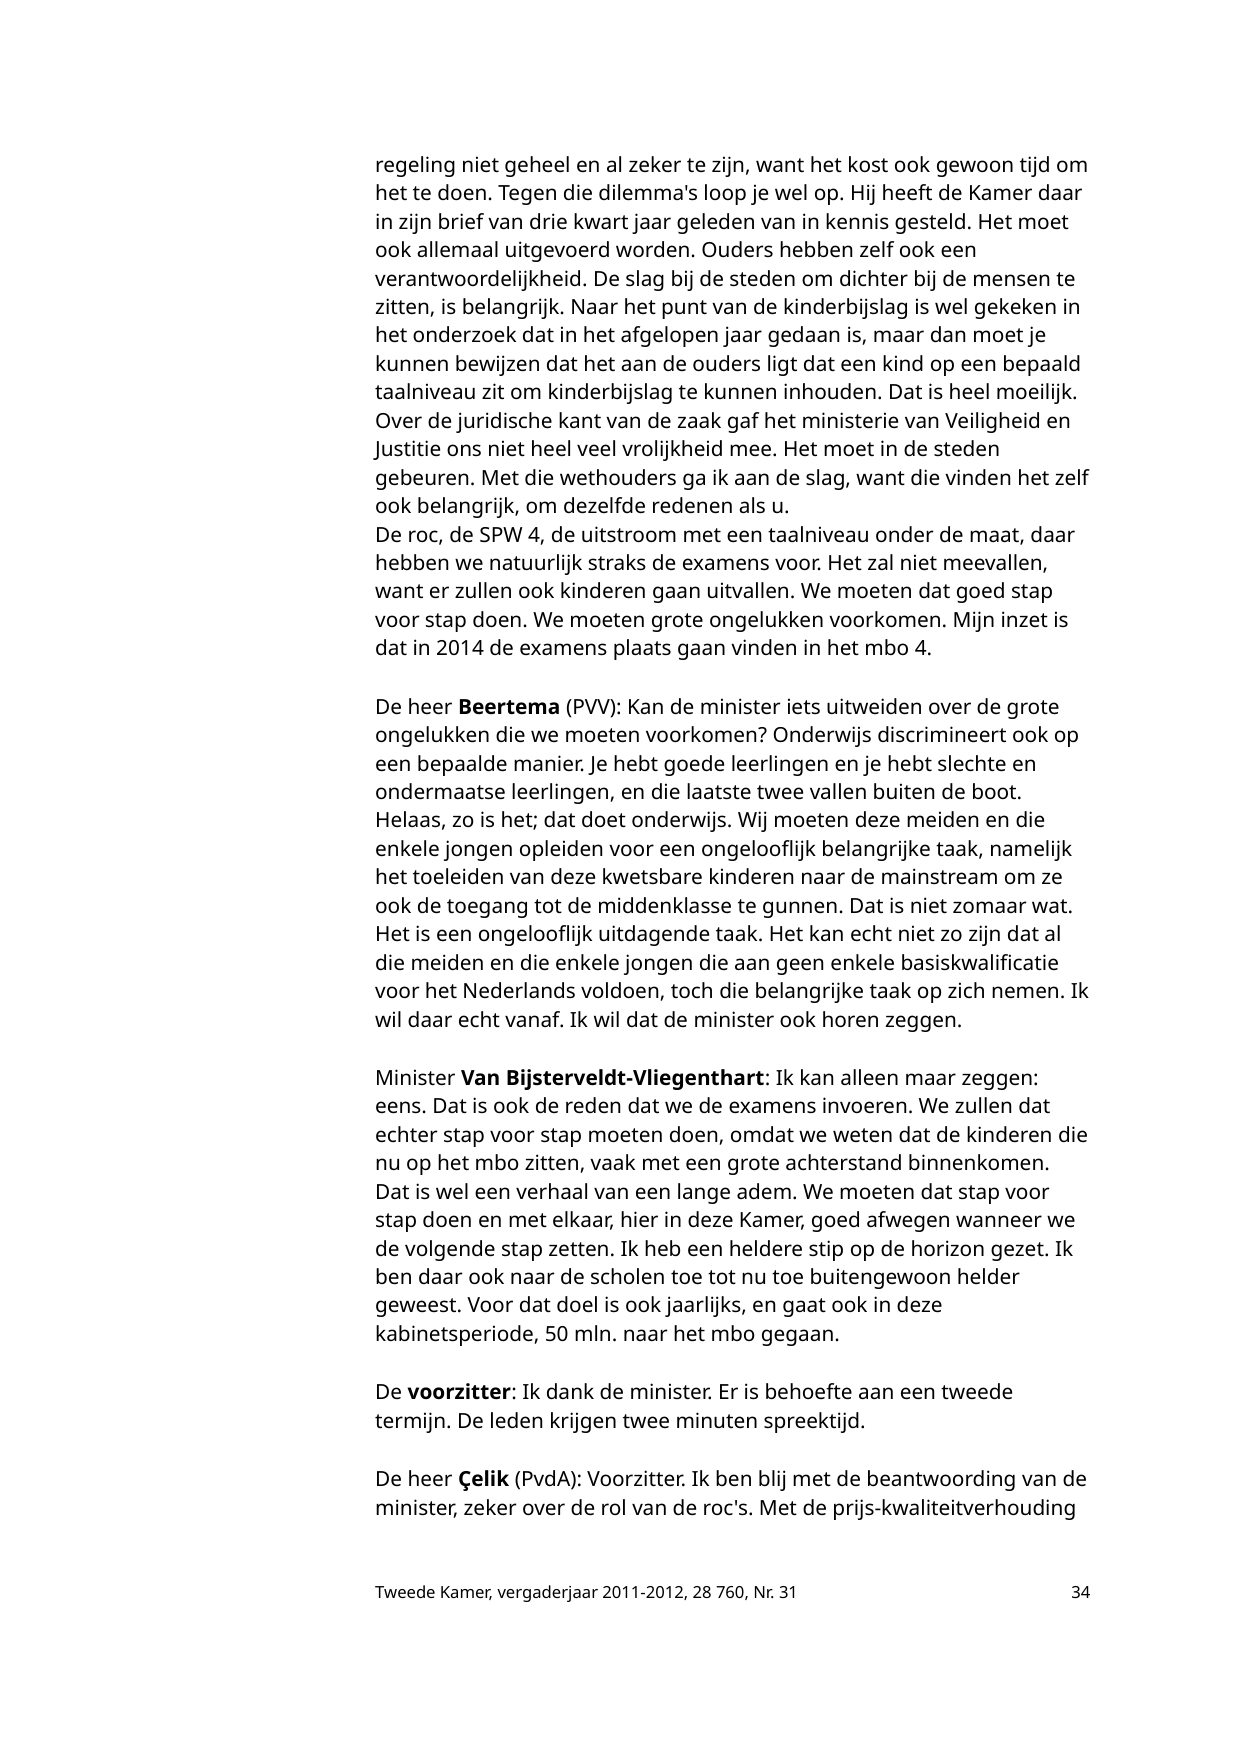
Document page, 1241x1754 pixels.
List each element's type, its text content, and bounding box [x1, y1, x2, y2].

text De roc, de SPW 4, de uitstroom met een taalniveau onder de maat, daar hebben we natuurlijk straks de examens voor. Het zal niet meevallen, want er zullen ook kinderen gaan uitvallen. We moeten dat goed stap voor stap doen. We moeten grote ongelukken voorkomen. Mijn inzet is dat in 2014 de examens plaats gaan vinden in het mbo 4. [375, 520, 1090, 662]
text De voorzitter: Ik dank de minister. Er is behoefte aan een tweede termijn. De leden krijgen twee minuten spreektijd. [375, 1377, 1090, 1434]
text De heer Beertema (PVV): Kan de minister iets uitweiden over de grote ongelukken die we moeten voorkomen? Onderwijs discrimineert ook op een bepaalde manier. Je hebt goede leerlingen en je hebt slechte en ondermaatse leerlingen, en die laatste twee vallen buiten de boot. Helaas, zo is het; dat doet onderwijs. Wij moeten deze meiden en die enkele jongen opleiden voor een ongelooflijk belangrijke taak, namelijk het toeleiden van deze kwetsbare kinderen naar de mainstream om ze ook de toegang tot de middenklasse te gunnen. Dat is niet zomaar wat. Het is een ongelooflijk uitdagende taak. Het kan echt niet zo zijn dat al die meiden en die enkele jongen die aan geen enkele basiskwalificatie voor het Nederlands voldoen, toch die belangrijke taak op zich nemen. Ik wil daar echt vanaf. Ik wil dat de minister ook horen zeggen. [375, 692, 1090, 1033]
text Minister Van Bijsterveldt-Vliegenthart: Ik kan alleen maar zeggen: eens. Dat is ook de reden dat we de examens invoeren. We zullen dat echter stap voor stap moeten doen, omdat we weten dat de kinderen die nu op het mbo zitten, vaak met een grote achterstand binnenkomen. Dat is wel een verhaal van een lange adem. We moeten dat stap voor stap doen en met elkaar, hier in deze Kamer, goed afwegen wanneer we de volgende stap zetten. Ik heb een heldere stip op de horizon gezet. Ik ben daar ook naar de scholen toe tot nu toe buitengewoon helder geweest. Voor dat doel is ook jaarlijks, en gaat ook in deze kabinetsperiode, 50 mln. naar het mbo gegaan. [375, 1063, 1090, 1347]
text regeling niet geheel en al zeker te zijn, want het kost ook gewoon tijd om het te doen. Tegen die dilemma's loop je wel op. Hij heeft de Kamer daar in zijn brief van drie kwart jaar geleden van in kennis gesteld. Het moet ook allemaal uitgevoerd worden. Ouders hebben zelf ook een verantwoordelijkheid. De slag bij de steden om dichter bij de mensen te zitten, is belangrijk. Naar het punt van de kinderbijslag is wel gekeken in het onderzoek dat in het afgelopen jaar gedaan is, maar dan moet je kunnen bewijzen dat het aan de ouders ligt dat een kind op een bepaald taalniveau zit om kinderbijslag te kunnen inhouden. Dat is heel moeilijk. Over de juridische kant van de zaak gaf het ministerie van Veiligheid en Justitie ons niet heel veel vrolijkheid mee. Het moet in de steden gebeuren. Met die wethouders ga ik aan de slag, want die vinden het zelf ook belangrijk, om dezelfde redenen als u. [375, 150, 1090, 520]
text De heer Çelik (PvdA): Voorzitter. Ik ben blij met de beantwoording van de minister, zeker over de rol van de roc's. Met de prijs-kwaliteitverhouding [375, 1464, 1090, 1521]
